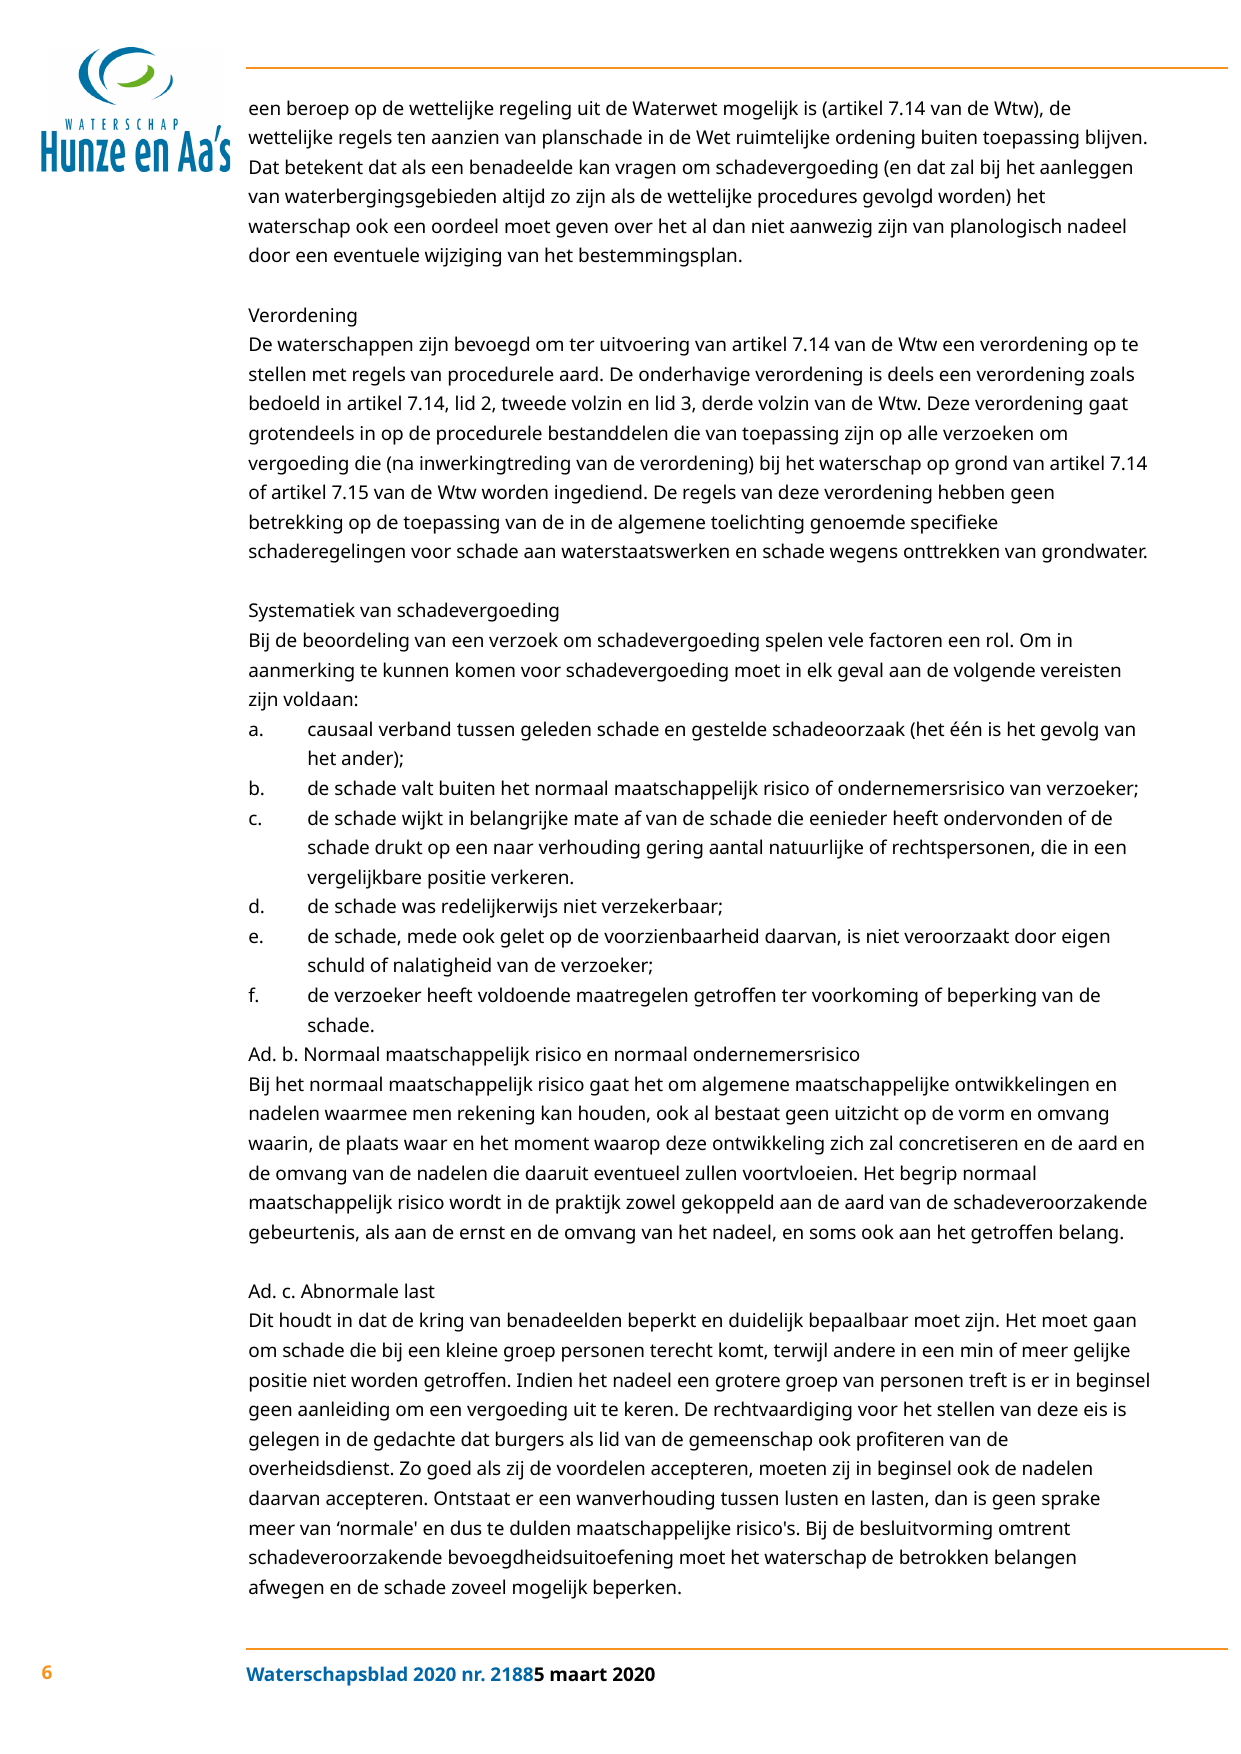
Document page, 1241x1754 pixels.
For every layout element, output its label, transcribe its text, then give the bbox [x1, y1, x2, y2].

text een beroep op de wettelijke regeling uit de Waterwet mogelijk is (artikel 7.14 van de Wtw), de wettelijke regels ten aanzien van planschade in de Wet ruimtelijke ordening buiten toepassing blijven. Dat betekent dat als een benadeelde kan vragen om schadevergoeding (en dat zal bij het aanleggen van waterbergingsgebieden altijd zo zijn als de wettelijke procedures gevolgd worden) het waterschap ook een oordeel moet geven over het al dan niet aanwezig zijn van planologisch nadeel door een eventuele wijziging van het bestemmingsplan. [248, 95, 1152, 268]
text Bij het normaal maatschappelijk risico gaat het om algemene maatschappelijke ontwikkelingen en nadelen waarmee men rekening kan houden, ook al bestaat geen uitzicht op de vorm en omvang waarin, de plaats waar en het moment waarop deze ontwikkeling zich zal concretiseren en de aard en de omvang van de nadelen die daaruit eventueel zullen voortvloeien. Het begrip normaal maatschappelijk risico wordt in de praktijk zowel gekoppeld aan de aard van de schadeveroorzakende gebeurtenis, als aan de ernst en de omvang van het nadeel, en soms ook aan het getroffen belang. [248, 1071, 1152, 1245]
text Ad. c. Abnormale last [248, 1278, 1152, 1304]
list de schade, mede ook gelet op de voorzienbaarheid daarvan, is niet veroorzaakt door eigen schuld of nalatigheid van de verzoeker; [248, 923, 1152, 978]
text Ad. b. Normaal maatschappelijk risico en normaal ondernemersrisico [248, 1041, 1152, 1067]
picture [226, 145, 231, 156]
list de schade was redelijkerwijs niet verzekerbaar; [248, 893, 1152, 919]
picture [47, 154, 51, 172]
text De waterschappen zijn bevoegd om ter uitvoering van artikel 7.14 van de Wtw een verordening op te stellen met regels van procedurele aard. De onderhavige verordening is deels een verordening zoals bedoeld in artikel 7.14, lid 2, tweede volzin en lid 3, derde volzin van de Wtw. Deze verordening gaat grotendeels in op de procedurele bestanddelen die van toepassing zijn op alle verzoeken om vergoeding die (na inwerkingtreding van de verordening) bij het waterschap op grond van artikel 7.14 of artikel 7.15 van de Wtw worden ingediend. De regels van deze verordening hebben geen betrekking op de toepassing van de in de algemene toelichting genoemde specifieke schaderegelingen voor schade aan waterstaatswerken en schade wegens onttrekken van grondwater. [248, 331, 1152, 564]
text Systematiek van schadevergoeding [248, 598, 1152, 623]
list causaal verband tussen geleden schade en gestelde schadeoorzaak (het één is het gevolg van het ander); [248, 716, 1152, 771]
list de schade valt buiten het normaal maatschappelijk risico of ondernemersrisico van verzoeker; [248, 775, 1152, 801]
picture [41, 47, 231, 172]
text Dit houdt in dat de kring van benadeelden beperkt en duidelijk bepaalbaar moet zijn. Het moet gaan om schade die bij een kleine groep personen terecht komt, terwijl andere in een min of meer gelijke positie niet worden getroffen. Indien het nadeel een grotere groep van personen treft is er in beginsel geen aanleiding om een vergoeding uit te keren. De rechtvaardiging voor het stellen van deze eis is gelegen in de gedachte dat burgers als lid van de gemeenschap ook profiteren van de overheidsdienst. Zo goed als zij de voordelen accepteren, moeten zij in beginsel ook de nadelen daarvan accepteren. Ontstaat er een wanverhouding tussen lusten en lasten, dan is geen sprake meer van ‘normale' en dus te dulden maatschappelijke risico's. Bij de besluitvorming omtrent schadeveroorzakende bevoegdheidsuitoefening moet het waterschap de betrokken belangen afwegen en de schade zoveel mogelijk beperken. [248, 1308, 1152, 1600]
list de verzoeker heeft voldoende maatregelen getroffen ter voorkoming of beperking van de schade. [248, 982, 1152, 1038]
text Verordening [248, 302, 1152, 328]
picture [183, 163, 191, 172]
text Bij de beoordeling van een verzoek om schadevergoeding spelen vele factoren een rol. Om in aanmerking te kunnen komen voor schadevergoeding moet in elk geval aan de volgende vereisten zijn voldaan: [248, 627, 1152, 712]
list de schade wijkt in belangrijke mate af van de schade die eenieder heeft ondervonden of de schade drukt op een naar verhouding gering aantal natuurlijke of rechtspersonen, die in een vergelijkbare positie verkeren. [248, 805, 1152, 890]
